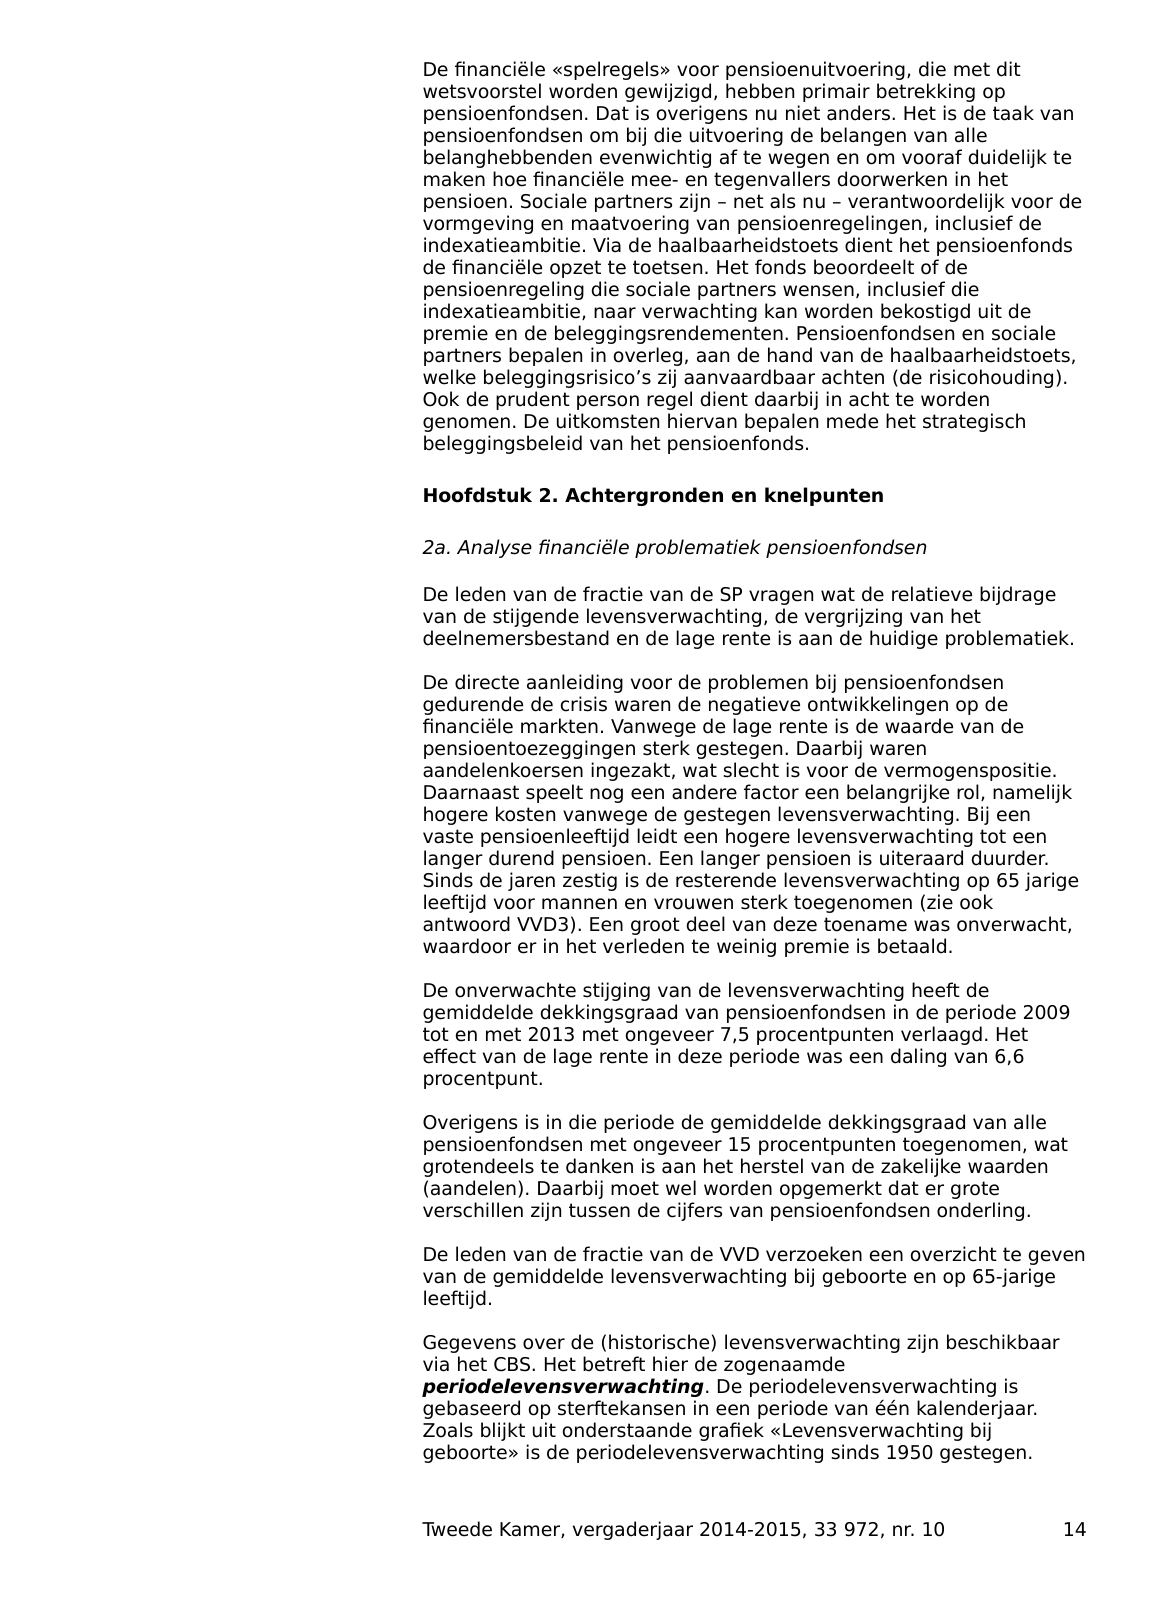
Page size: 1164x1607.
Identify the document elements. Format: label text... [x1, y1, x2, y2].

text De onverwachte stijging van de levensverwachting heeft de gemiddelde dekkingsgraad van pensioenfondsen in de periode 2009 tot en met 2013 met ongeveer 7,5 procentpunten verlaagd. Het effect van de lage rente in deze periode was een daling van 6,6 procentpunt. [422, 980, 1087, 1089]
text De leden van de fractie van de SP vragen wat de relatieve bijdrage van de stijgende levensverwachting, de vergrijzing van het deelnemersbestand en de lage rente is aan de huidige problematiek. [422, 584, 1087, 649]
text Overigens is in die periode de gemiddelde dekkingsgraad van alle pensioenfondsen met ongeveer 15 procentpunten toegenomen, wat grotendeels te danken is aan het herstel van de zakelijke waarden (aandelen). Daarbij moet wel worden opgemerkt dat er grote verschillen zijn tussen de cijfers van pensioenfondsen onderling. [422, 1112, 1087, 1222]
text De leden van de fractie van de VVD verzoeken een overzicht te geven van de gemiddelde levensverwachting bij geboorte en op 65-jarige leeftijd. [422, 1244, 1087, 1310]
text Gegevens over de (historische) levensverwachting zijn beschikbaar via het CBS. Het betreft hier de zogenaamde periodelevensverwachting. De periodelevensverwachting is gebaseerd op sterftekansen in een periode van één kalenderjaar. Zoals blijkt uit onderstaande grafiek «Levensverwachting bij geboorte» is de periodelevensverwachting sinds 1950 gestegen. [422, 1332, 1087, 1464]
text De directe aanleiding voor de problemen bij pensioenfondsen gedurende de crisis waren de negatieve ontwikkelingen op de financiële markten. Vanwege de lage rente is de waarde van de pensioentoezeggingen sterk gestegen. Daarbij waren aandelenkoersen ingezakt, wat slecht is voor de vermogenspositie. Daarnaast speelt nog een andere factor een belangrijke rol, namelijk hogere kosten vanwege de gestegen levensverwachting. Bij een vaste pensioenleeftijd leidt een hogere levensverwachting tot een langer durend pensioen. Een langer pensioen is uiteraard duurder. Sinds de jaren zestig is de resterende levensverwachting op 65 jarige leeftijd voor mannen en vrouwen sterk toegenomen (zie ook antwoord VVD3). Een groot deel van deze toename was onverwacht, waardoor er in het verleden te weinig premie is betaald. [422, 672, 1087, 957]
subtitle Hoofdstuk 2. Achtergronden en knelpunten [422, 485, 1087, 507]
text De financiële «spelregels» voor pensioenuitvoering, die met dit wetsvoorstel worden gewijzigd, hebben primair betrekking op pensioenfondsen. Dat is overigens nu niet anders. Het is de taak van pensioenfondsen om bij die uitvoering de belangen van alle belanghebbenden evenwichtig af te wegen en om vooraf duidelijk te maken hoe financiële mee- en tegenvallers doorwerken in het pensioen. Sociale partners zijn – net als nu – verantwoordelijk voor de vormgeving en maatvoering van pensioenregelingen, inclusief de indexatieambitie. Via de haalbaarheidstoets dient het pensioenfonds de financiële opzet te toetsen. Het fonds beoordeelt of de pensioenregeling die sociale partners wensen, inclusief die indexatieambitie, naar verwachting kan worden bekostigd uit de premie en de beleggingsrendementen. Pensioenfondsen en sociale partners bepalen in overleg, aan de hand van de haalbaarheidstoets, welke beleggingsrisico’s zij aanvaardbaar achten (de risicohouding). Ook de prudent person regel dient daarbij in acht te worden genomen. De uitkomsten hiervan bepalen mede het strategisch beleggingsbeleid van het pensioenfonds. [422, 59, 1087, 455]
subtitle 2a. Analyse financiële problematiek pensioenfondsen [422, 537, 1087, 559]
